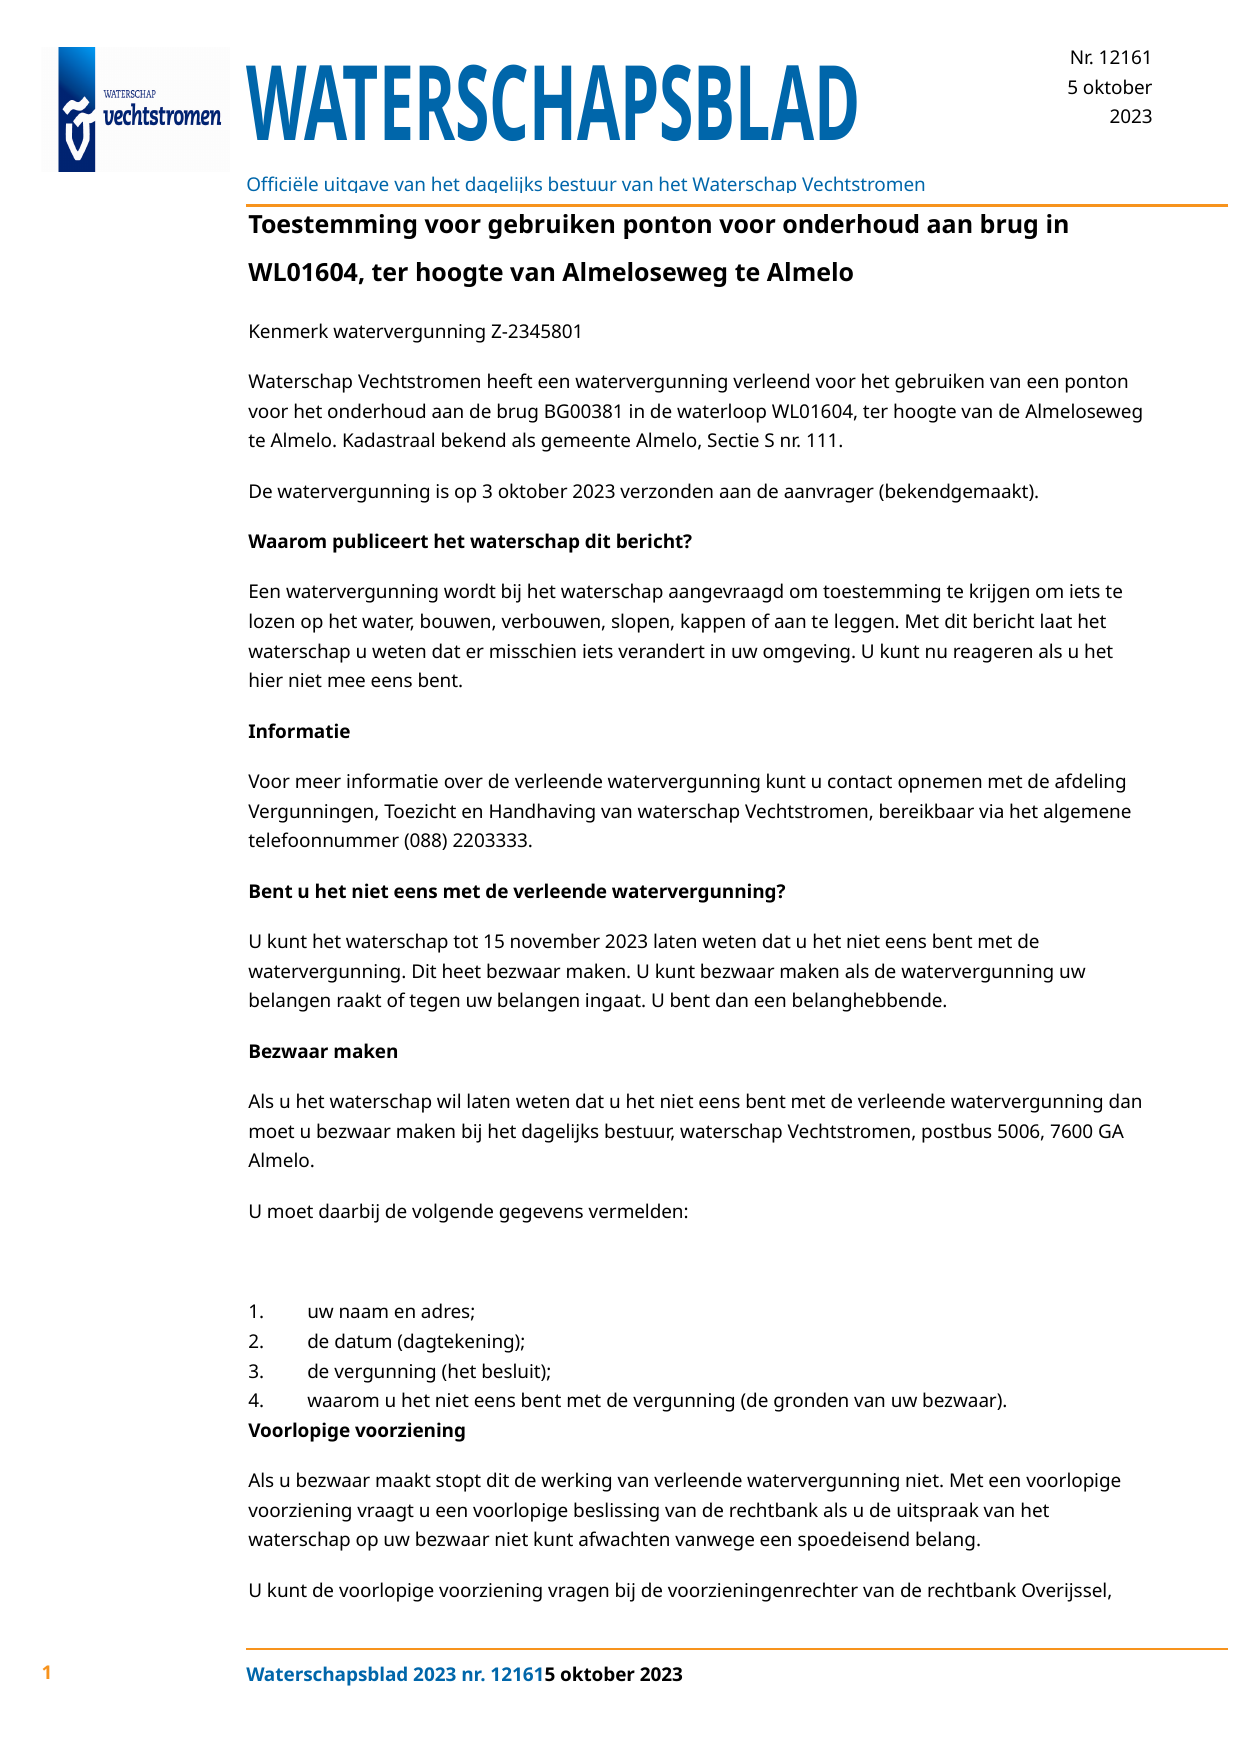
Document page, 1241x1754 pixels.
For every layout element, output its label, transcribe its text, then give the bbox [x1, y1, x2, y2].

text Een watervergunning wordt bij het waterschap aangevraagd om toestemming te krijgen om iets te lozen op het water, bouwen, verbouwen, slopen, kappen of aan te leggen. Met dit bericht laat het waterschap u weten dat er misschien iets verandert in uw omgeving. U kunt nu reageren als u het hier niet mee eens bent. [248, 579, 1152, 693]
text U moet daarbij de volgende gegevens vermelden: [248, 1198, 1152, 1224]
text Informatie [248, 718, 1152, 744]
list uw naam en adres; [248, 1299, 1152, 1324]
text Bezwaar maken [248, 1038, 1152, 1064]
text Waterschap Vechtstromen heeft een watervergunning verleend voor het gebruiken van een ponton voor het onderhoud aan de brug BG00381 in de waterloop WL01604, ter hoogte van de Almeloseweg te Almelo. Kadastraal bekend als gemeente Almelo, Sectie S nr. 111. [248, 368, 1152, 453]
text Voorlopige voorziening [248, 1417, 1152, 1443]
text Voor meer informatie over de verleende watervergunning kunt u contact opnemen met de afdeling Vergunningen, Toezicht en Handhaving van waterschap Vechtstromen, bereikbaar via het algemene telefoonnummer (088) 2203333. [248, 768, 1152, 853]
text Waarom publiceert het waterschap dit bericht? [248, 528, 1152, 554]
list de vergunning (het besluit); [248, 1358, 1152, 1384]
text Als u het waterschap wil laten weten dat u het niet eens bent met de verleende watervergunning dan moet u bezwaar maken bij het dagelijks bestuur, waterschap Vechtstromen, postbus 5006, 7600 GA Almelo. [248, 1088, 1152, 1173]
text U kunt de voorlopige voorziening vragen bij de voorzieningenrechter van de rechtbank Overijssel, [248, 1577, 1152, 1603]
text De watervergunning is op 3 oktober 2023 verzonden aan de aanvrager (bekendgemaakt). [248, 478, 1152, 504]
text Als u bezwaar maakt stopt dit de werking van verleende watervergunning niet. Met een voorlopige voorziening vraagt u een voorlopige beslissing van de rechtbank als u de uitspraak van het waterschap op uw bezwaar niet kunt afwachten vanwege een spoedeisend belang. [248, 1467, 1152, 1552]
list waarom u het niet eens bent met de vergunning (de gronden van uw bezwaar). [248, 1387, 1152, 1413]
text Toestemming voor gebruiken ponton voor onderhoud aan brug in WL01604, ter hoogte van Almeloseweg te Almelo [248, 207, 1152, 288]
text Kenmerk watervergunning Z-2345801 [248, 318, 1152, 344]
list de datum (dagtekening); [248, 1328, 1152, 1354]
text Bent u het niet eens met de verleende watervergunning? [248, 878, 1152, 904]
picture [41, 47, 231, 172]
text U kunt het waterschap tot 15 november 2023 laten weten dat u het niet eens bent met de watervergunning. Dit heet bezwaar maken. U kunt bezwaar maken als de watervergunning uw belangen raakt of tegen uw belangen ingaat. U bent dan een belanghebbende. [248, 928, 1152, 1013]
